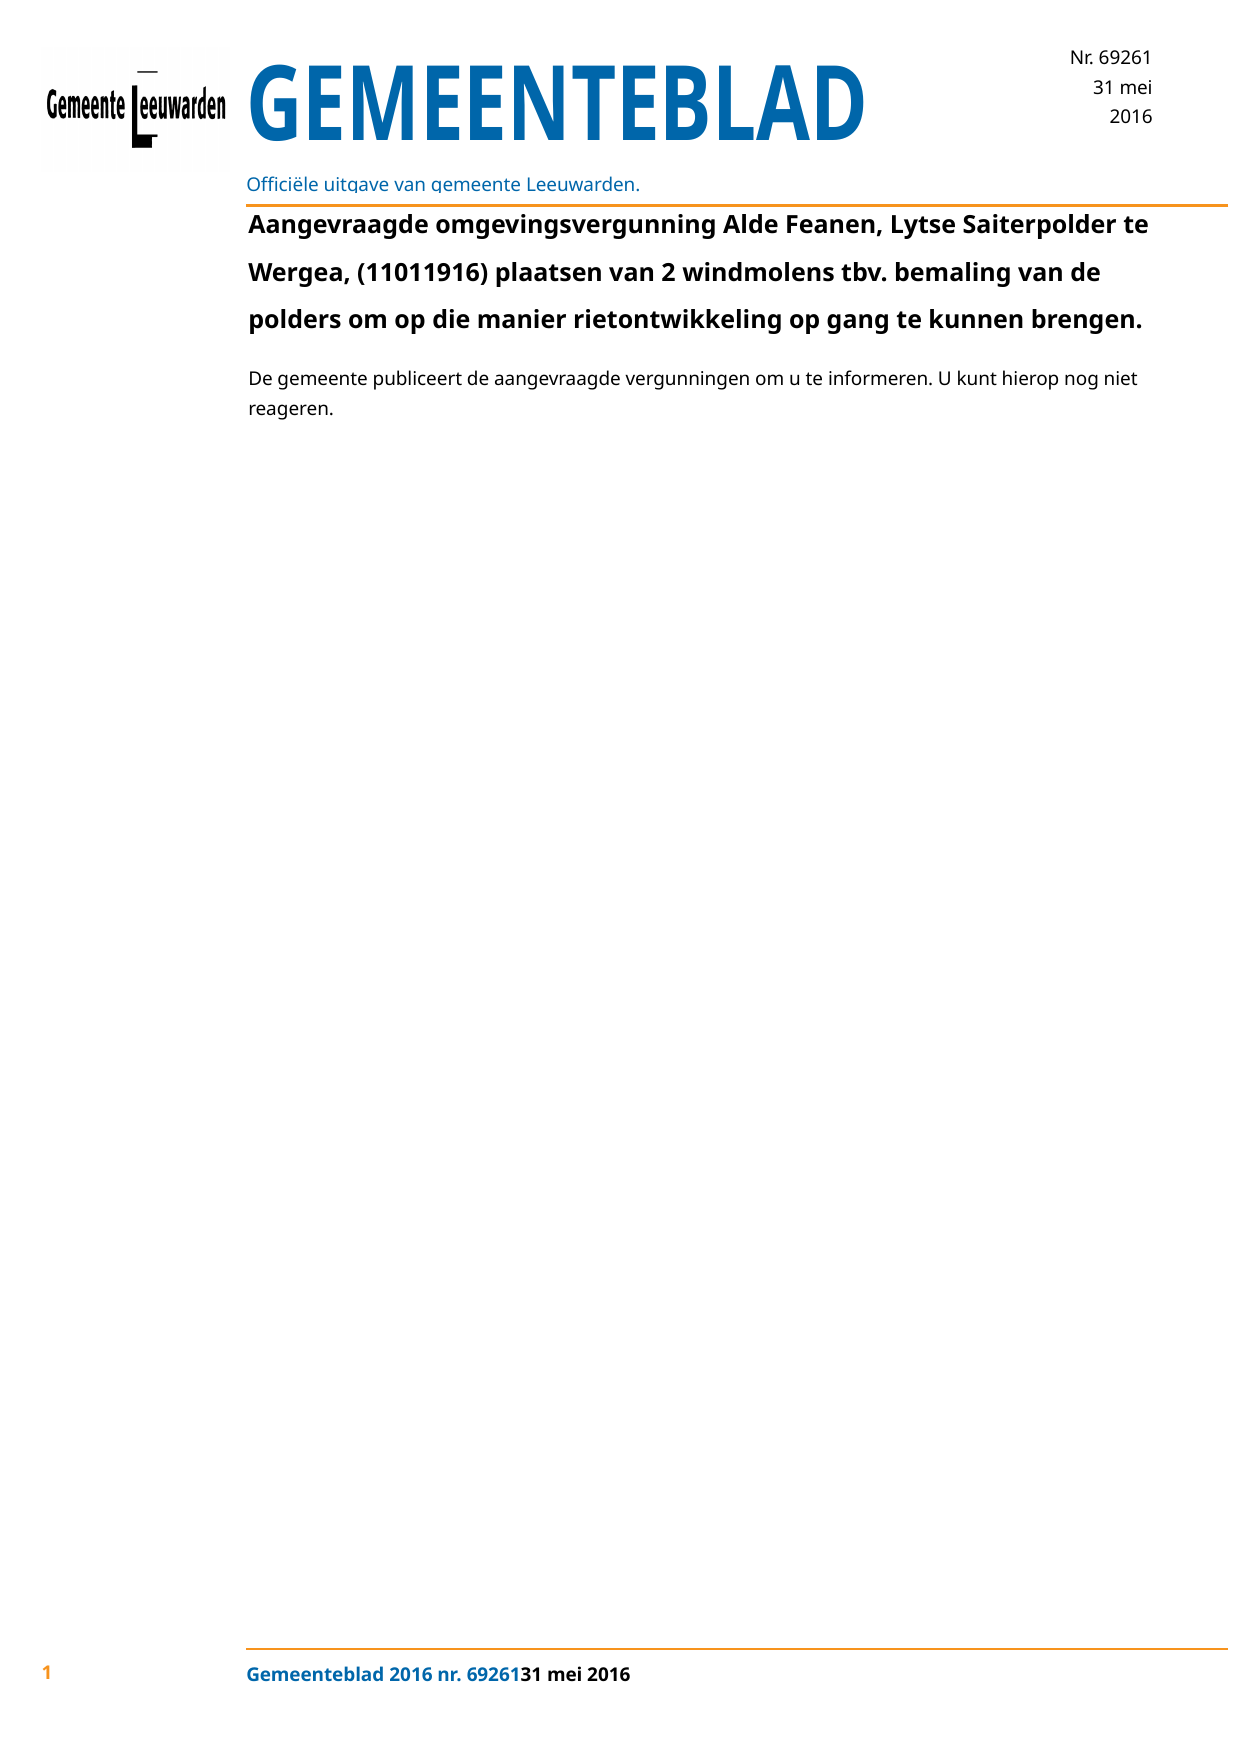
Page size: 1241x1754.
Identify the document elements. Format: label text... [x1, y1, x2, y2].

picture [41, 47, 231, 172]
text Aangevraagde omgevingsvergunning Alde Feanen, Lytse Saiterpolder te Wergea, (11011916) plaatsen van 2 windmolens tbv. bemaling van de polders om op die manier rietontwikkeling op gang te kunnen brengen. [248, 207, 1152, 336]
text De gemeente publiceert de aangevraagde vergunningen om u te informeren. U kunt hierop nog niet reageren. [248, 366, 1152, 421]
